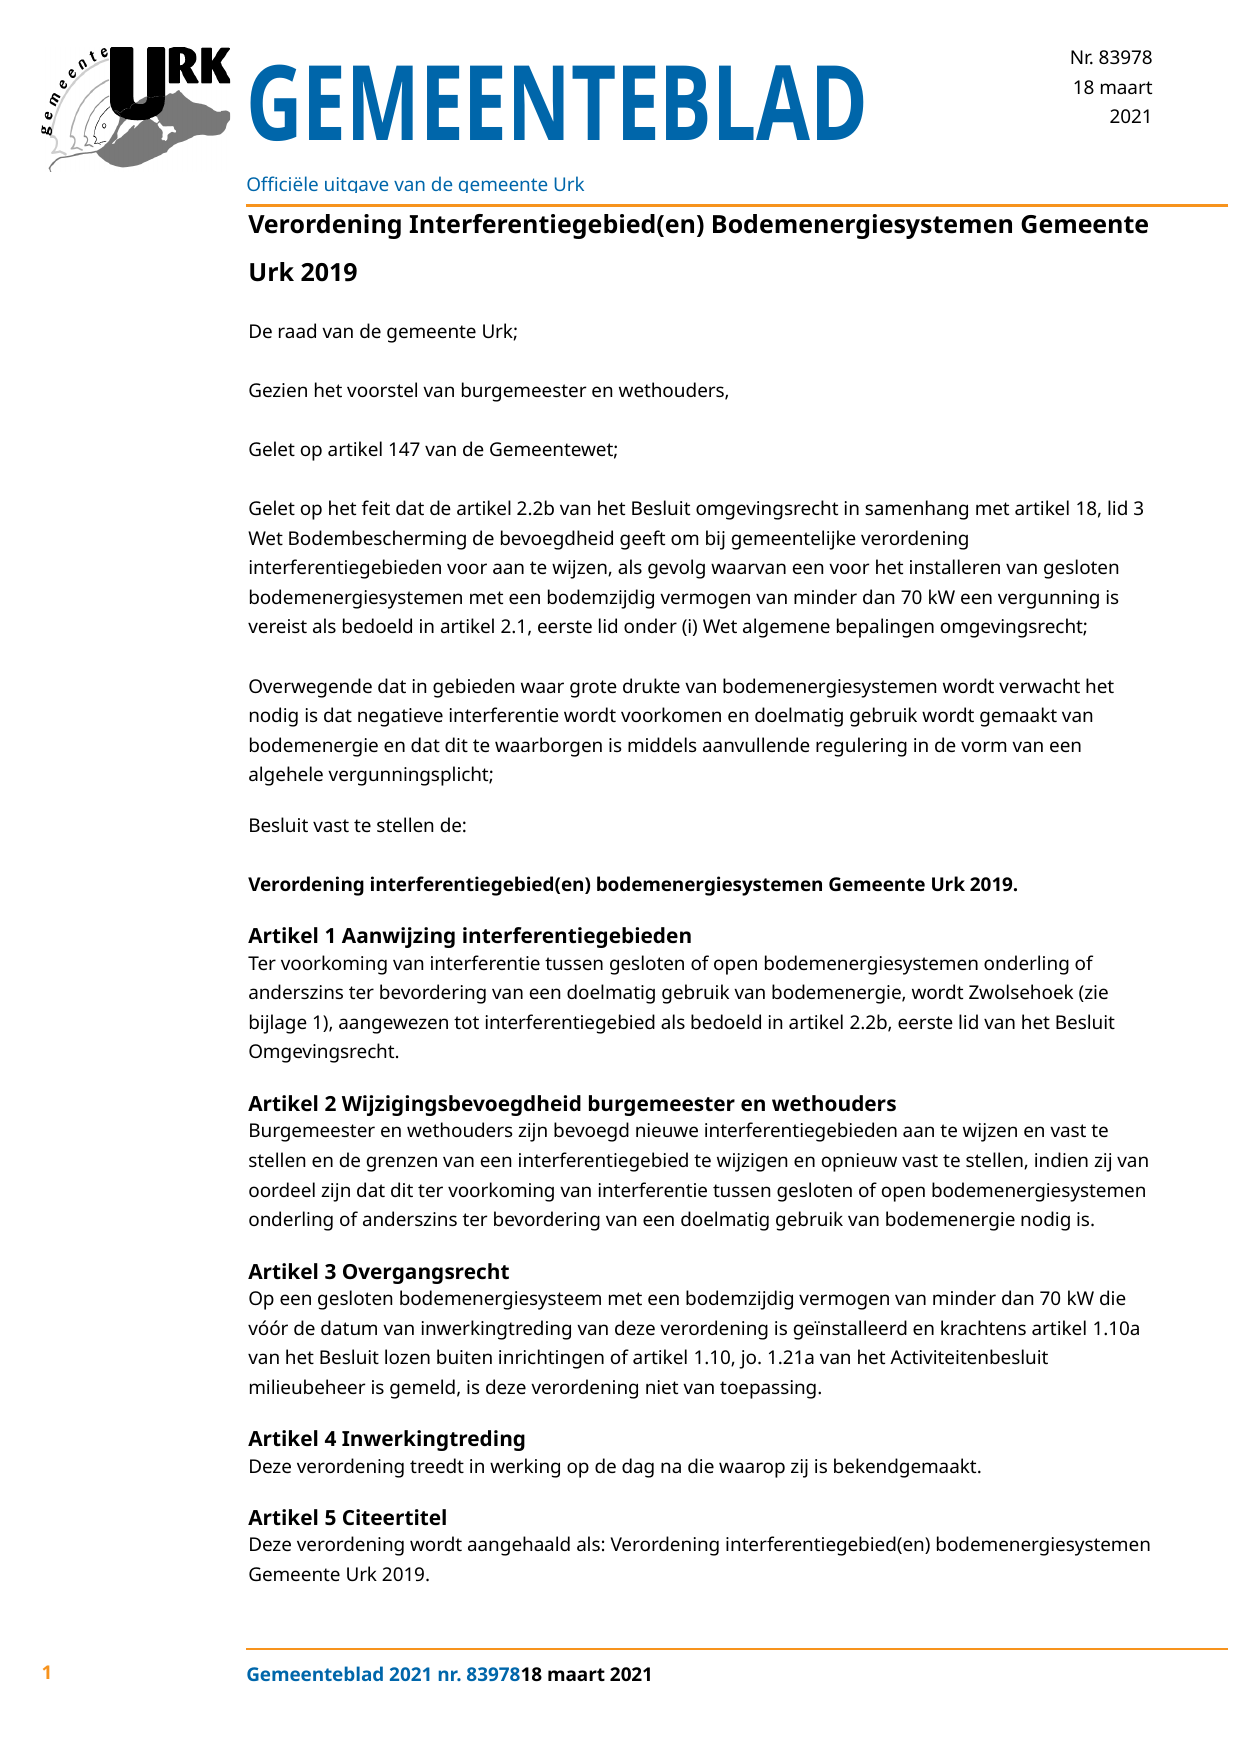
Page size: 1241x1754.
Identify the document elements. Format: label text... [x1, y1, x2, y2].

text Ter voorkoming van interferentie tussen gesloten of open bodemenergiesystemen onderling of anderszins ter bevordering van een doelmatig gebruik van bodemenergie, wordt Zwolsehoek (zie bijlage 1), aangewezen tot interferentiegebied als bedoeld in artikel 2.2b, eerste lid van het Besluit Omgevingsrecht. [248, 950, 1152, 1064]
text Artikel 2 Wijzigingsbevoegdheid burgemeester en wethouders [248, 1089, 1152, 1118]
text Op een gesloten bodemenergiesysteem met een bodemzijdig vermogen van minder dan 70 kW die vóór de datum van inwerkingtreding van deze verordening is geïnstalleerd en krachtens artikel 1.10a van het Besluit lozen buiten inrichtingen of artikel 1.10, jo. 1.21a van het Activiteitenbesluit milieubeheer is gemeld, is deze verordening niet van toepassing. [248, 1285, 1152, 1400]
text Deze verordening wordt aangehaald als: Verordening interferentiegebied(en) bodemenergiesystemen Gemeente Urk 2019. [248, 1532, 1152, 1587]
text De raad van de gemeente Urk; [248, 318, 1152, 344]
text Artikel 3 Overgangsrecht [248, 1257, 1152, 1285]
text Deze verordening treedt in werking op de dag na die waarop zij is bekendgemaakt. [248, 1453, 1152, 1478]
text Burgemeester en wethouders zijn bevoegd nieuwe interferentiegebieden aan te wijzen en vast te stellen en de grenzen van een interferentiegebied te wijzigen en opnieuw vast te stellen, indien zij van oordeel zijn dat dit ter voorkoming van interferentie tussen gesloten of open bodemenergiesystemen onderling of anderszins ter bevordering van een doelmatig gebruik van bodemenergie nodig is. [248, 1118, 1152, 1232]
text Artikel 1 Aanwijzing interferentiegebieden [248, 922, 1152, 950]
text Artikel 5 Citeertitel [248, 1503, 1152, 1532]
text Verordening Interferentiegebied(en) Bodemenergiesystemen Gemeente Urk 2019 [248, 207, 1152, 288]
text Gelet op het feit dat de artikel 2.2b van het Besluit omgevingsrecht in samenhang met artikel 18, lid 3 Wet Bodembescherming de bevoegdheid geeft om bij gemeentelijke verordening interferentiegebieden voor aan te wijzen, als gevolg waarvan een voor het installeren van gesloten bodemenergiesystemen met een bodemzijdig vermogen van minder dan 70 kW een vergunning is vereist als bedoeld in artikel 2.1, eerste lid onder (i) Wet algemene bepalingen omgevingsrecht; [248, 495, 1152, 639]
text Verordening interferentiegebied(en) bodemenergiesystemen Gemeente Urk 2019. [248, 871, 1152, 897]
text Artikel 4 Inwerkingtreding [248, 1424, 1152, 1453]
text Overwegende dat in gebieden waar grote drukte van bodemenergiesystemen wordt verwacht het nodig is dat negatieve interferentie wordt voorkomen en doelmatig gebruik wordt gemaakt van bodemenergie en dat dit te waarborgen is middels aanvullende regulering in de vorm van een algehele vergunningsplicht; [248, 673, 1152, 787]
text Besluit vast te stellen de: [248, 812, 1152, 838]
picture [41, 47, 231, 172]
text Gezien het voorstel van burgemeester en wethouders, [248, 377, 1152, 403]
text Gelet op artikel 147 van de Gemeentewet; [248, 436, 1152, 462]
